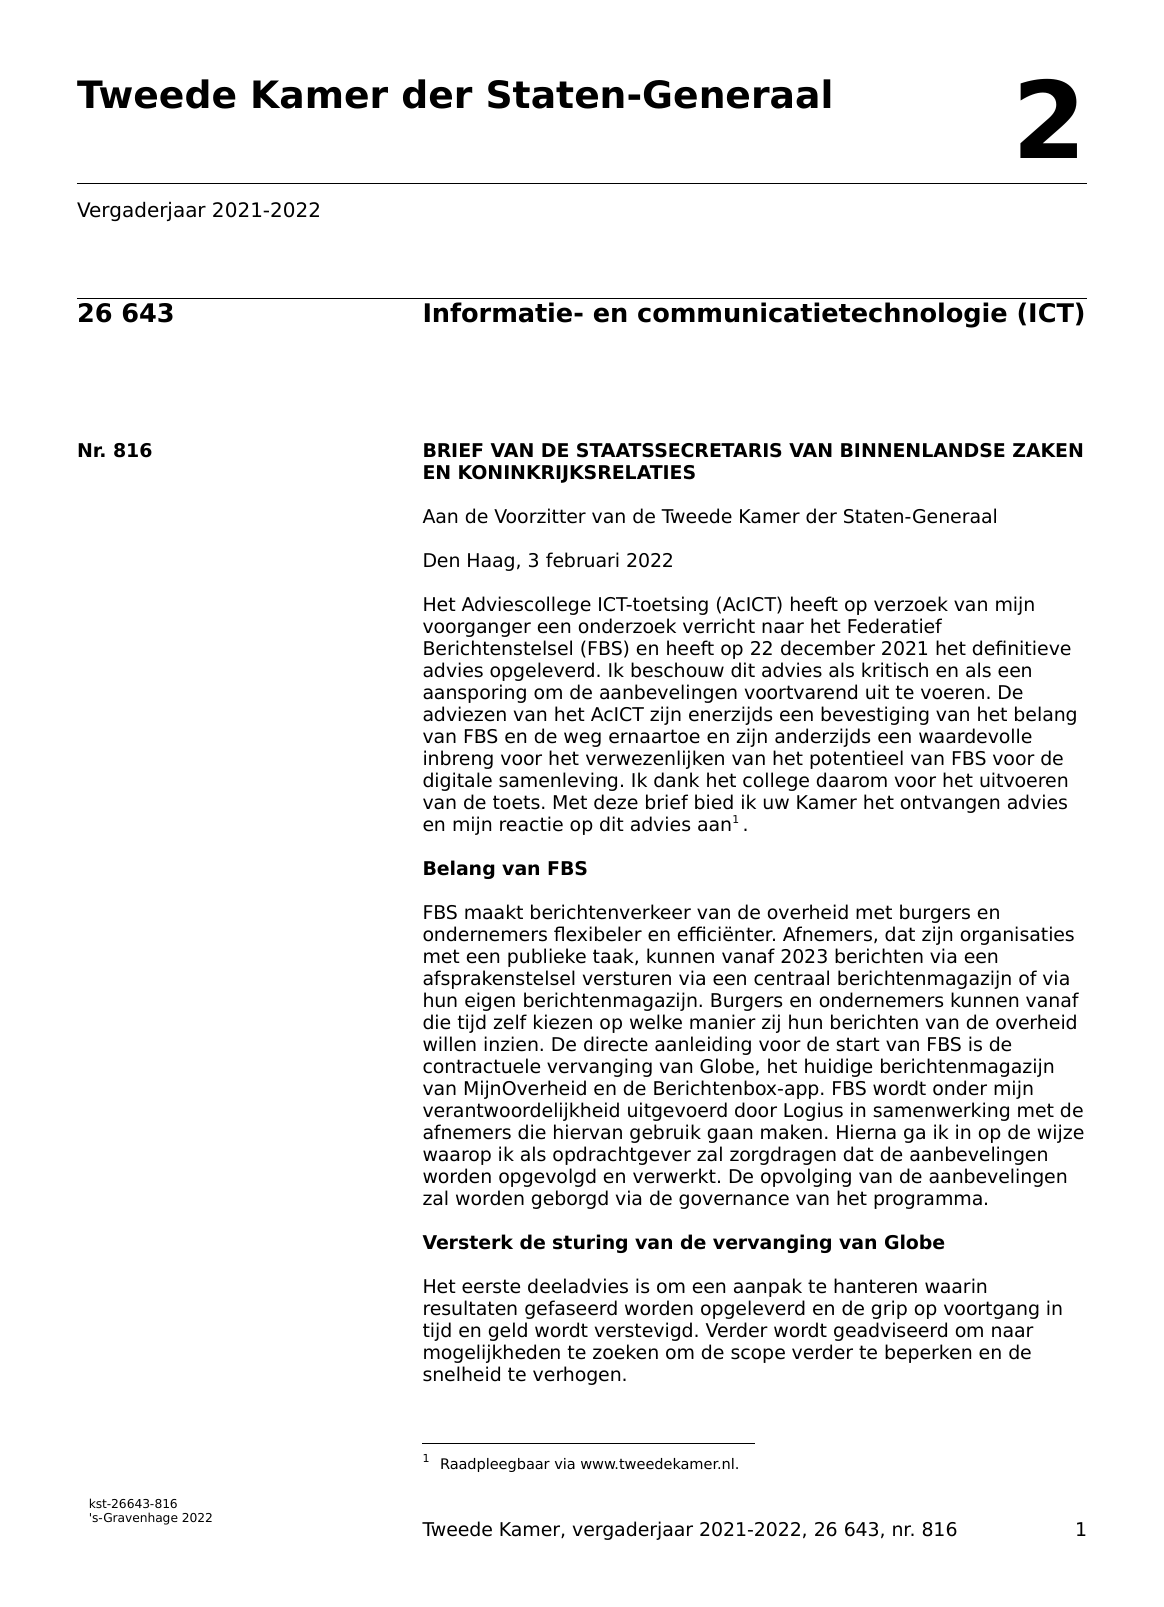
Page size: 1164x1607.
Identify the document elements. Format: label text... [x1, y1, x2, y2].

text Aan de Voorzitter van de Tweede Kamer der Staten-Generaal [422, 506, 1087, 528]
table_header 2 [886, 59, 1087, 183]
text kst-26643-816 [88, 1497, 323, 1511]
subtitle Versterk de sturing van de vervanging van Globe [422, 1232, 1087, 1254]
text FBS maakt berichtenverkeer van de overheid met burgers en ondernemers flexibeler en efficiënter. Afnemers, dat zijn organisaties met een publieke taak, kunnen vanaf 2023 berichten via een afsprakenstelsel versturen via een centraal berichtenmagazijn of via hun eigen berichtenmagazijn. Burgers en ondernemers kunnen vanaf die tijd zelf kiezen op welke manier zij hun berichten van de overheid willen inzien. De directe aanleiding voor de start van FBS is de contractuele vervanging van Globe, het huidige berichtenmagazijn van MijnOverheid en de Berichtenbox-app. FBS wordt onder mijn verantwoordelijkheid uitgevoerd door Logius in samenwerking met de afnemers die hiervan gebruik gaan maken. Hierna ga ik in op de wijze waarop ik als opdrachtgever zal zorgdragen dat de aanbevelingen worden opgevolgd en verwerkt. De opvolging van de aanbevelingen zal worden geborgd via de governance van het programma. [422, 902, 1087, 1210]
text Het eerste deeladvies is om een aanpak te hanteren waarin resultaten gefaseerd worden opgeleverd en de grip op voortgang in tijd en geld wordt verstevigd. Verder wordt geadviseerd om naar mogelijkheden te zoeken om de scope verder te beperken en de snelheid te verhogen. [422, 1276, 1087, 1386]
subtitle 26 643 Informatie- en communicatietechnologie (ICT) [77, 299, 1087, 329]
text Den Haag, 3 februari 2022 [422, 550, 1087, 572]
text 's-Gravenhage 2022 [88, 1511, 323, 1525]
subtitle Nr. 816 BRIEF VAN DE STAATSSECRETARIS VAN BINNENLANDSE ZAKEN EN KONINKRIJKSRELATIES [77, 440, 1087, 484]
table_header Tweede Kamer der Staten-Generaal [77, 59, 886, 183]
subtitle Belang van FBS [422, 858, 1087, 880]
text Raadpleegbaar via www.tweedekamer.nl. [422, 1452, 1087, 1474]
text Het Adviescollege ICT-toetsing (AcICT) heeft op verzoek van mijn voorganger een onderzoek verricht naar het Federatief Berichtenstelsel (FBS) en heeft op 22 december 2021 het definitieve advies opgeleverd. Ik beschouw dit advies als kritisch en als een aansporing om de aanbevelingen voortvarend uit te voeren. De adviezen van het AcICT zijn enerzijds een bevestiging van het belang van FBS en de weg ernaartoe en zijn anderzijds een waardevolle inbreng voor het verwezenlijken van het potentieel van FBS voor de digitale samenleving. Ik dank het college daarom voor het uitvoeren van de toets. Met deze brief bied ik uw Kamer het ontvangen advies en mijn reactie op dit advies aan. [422, 594, 1087, 836]
table_cell Vergaderjaar 2021-2022 [77, 184, 1087, 298]
